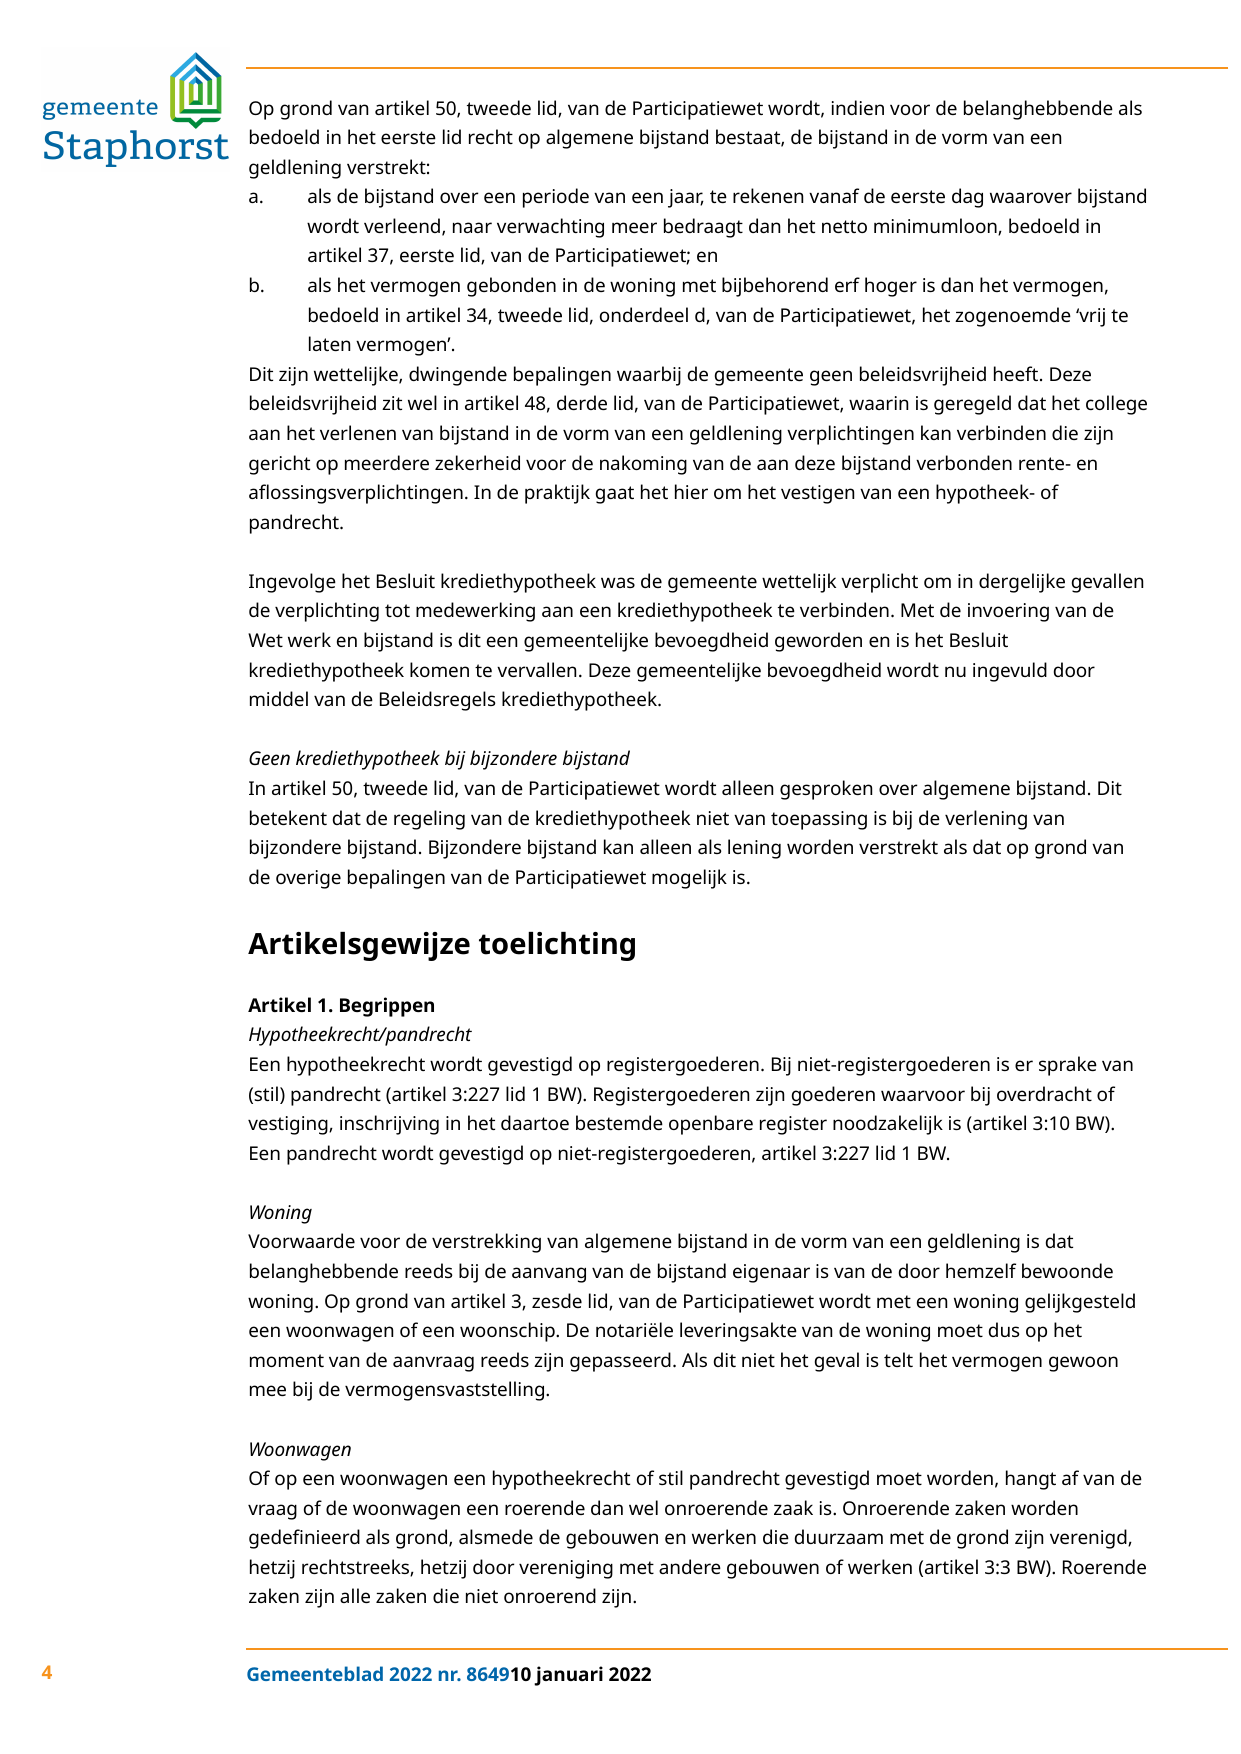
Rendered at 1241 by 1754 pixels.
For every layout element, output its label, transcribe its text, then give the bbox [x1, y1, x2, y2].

picture [41, 47, 231, 172]
text Dit zijn wettelijke, dwingende bepalingen waarbij de gemeente geen beleidsvrijheid heeft. Deze beleidsvrijheid zit wel in artikel 48, derde lid, van de Participatiewet, waarin is geregeld dat het college aan het verlenen van bijstand in de vorm van een geldlening verplichtingen kan verbinden die zijn gericht op meerdere zekerheid voor de nakoming van de aan deze bijstand verbonden rente- en aflossingsverplichtingen. In de praktijk gaat het hier om het vestigen van een hypotheek- of pandrecht. [248, 361, 1152, 535]
text Ingevolge het Besluit krediethypotheek was de gemeente wettelijk verplicht om in dergelijke gevallen de verplichting tot medewerking aan een krediethypotheek te verbinden. Met de invoering van de Wet werk en bijstand is dit een gemeentelijke bevoegdheid geworden en is het Besluit krediethypotheek komen te vervallen. Deze gemeentelijke bevoegdheid wordt nu ingevuld door middel van de Beleidsregels krediethypotheek. [248, 568, 1152, 712]
list als de bijstand over een periode van een jaar, te rekenen vanaf de eerste dag waarover bijstand wordt verleend, naar verwachting meer bedraagt dan het netto minimumloon, bedoeld in artikel 37, eerste lid, van de Participatiewet; en [248, 183, 1152, 268]
text Op grond van artikel 50, tweede lid, van de Participatiewet wordt, indien voor de belanghebbende als bedoeld in het eerste lid recht op algemene bijstand bestaat, de bijstand in de vorm van een geldlening verstrekt: [248, 95, 1152, 180]
text Een hypotheekrecht wordt gevestigd op registergoederen. Bij niet-registergoederen is er sprake van (stil) pandrecht (artikel 3:227 lid 1 BW). Registergoederen zijn goederen waarvoor bij overdracht of vestiging, inschrijving in het daartoe bestemde openbare register noodzakelijk is (artikel 3:10 BW). Een pandrecht wordt gevestigd op niet-registergoederen, artikel 3:227 lid 1 BW. [248, 1051, 1152, 1166]
text Of op een woonwagen een hypotheekrecht of stil pandrecht gevestigd moet worden, hangt af van de vraag of de woonwagen een roerende dan wel onroerende zaak is. Onroerende zaken worden gedefinieerd als grond, alsmede de gebouwen en werken die duurzaam met de grond zijn verenigd, hetzij rechtstreeks, hetzij door vereniging met andere gebouwen of werken (artikel 3:3 BW). Roerende zaken zijn alle zaken die niet onroerend zijn. [248, 1465, 1152, 1609]
text Woonwagen [248, 1436, 1152, 1461]
list als het vermogen gebonden in de woning met bijbehorend erf hoger is dan het vermogen, bedoeld in artikel 34, tweede lid, onderdeel d, van de Participatiewet, het zogenoemde ‘vrij te laten vermogen’. [248, 272, 1152, 357]
text Artikel 1. Begrippen [248, 992, 1152, 1018]
text Woning [248, 1199, 1152, 1225]
text Voorwaarde voor de verstrekking van algemene bijstand in de vorm van een geldlening is dat belanghebbende reeds bij de aanvang van de bijstand eigenaar is van de door hemzelf bewoonde woning. Op grond van artikel 3, zesde lid, van de Participatiewet wordt met een woning gelijkgesteld een woonwagen of een woonschip. De notariële leveringsakte van de woning moet dus op het moment van de aanvraag reeds zijn gepasseerd. Als dit niet het geval is telt het vermogen gewoon mee bij de vermogensvaststelling. [248, 1229, 1152, 1402]
text Geen krediethypotheek bij bijzondere bijstand [248, 746, 1152, 771]
text Hypotheekrecht/pandrecht [248, 1022, 1152, 1047]
text In artikel 50, tweede lid, van de Participatiewet wordt alleen gesproken over algemene bijstand. Dit betekent dat de regeling van de krediethypotheek niet van toepassing is bij de verlening van bijzondere bijstand. Bijzondere bijstand kan alleen als lening worden verstrekt als dat op grond van de overige bepalingen van de Participatiewet mogelijk is. [248, 775, 1152, 890]
text Artikelsgewijze toelichting [248, 923, 1152, 963]
